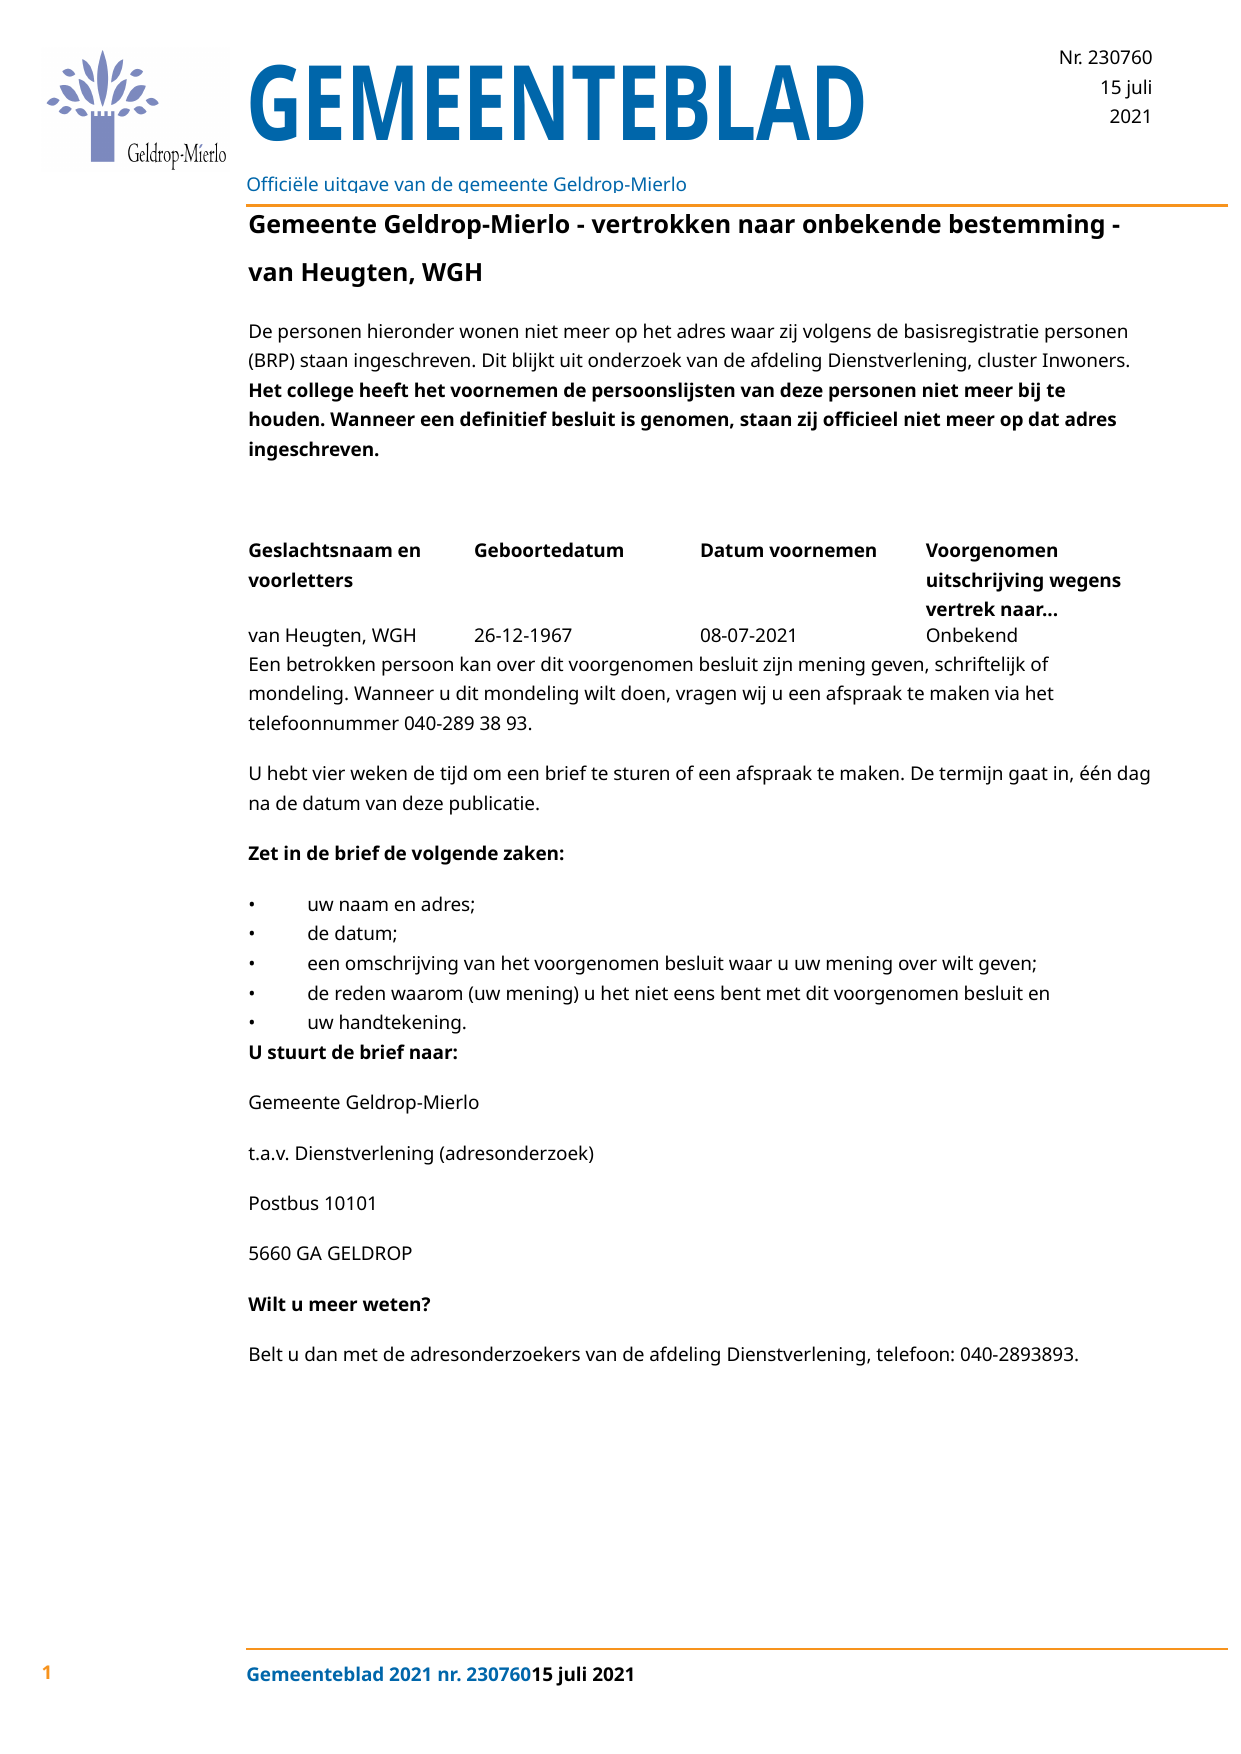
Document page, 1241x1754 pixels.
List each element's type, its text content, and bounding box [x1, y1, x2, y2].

text U hebt vier weken de tijd om een brief te sturen of een afspraak te maken. De termijn gaat in, één dag na de datum van deze publicatie. [248, 761, 1152, 816]
text Gemeente Geldrop-Mierlo - vertrokken naar onbekende bestemming - van Heugten, WGH [248, 207, 1152, 288]
text De personen hieronder wonen niet meer op het adres waar zij volgens de basisregistratie personen (BRP) staan ingeschreven. Dit blijkt uit onderzoek van de afdeling Dienstverlening, cluster Inwoners. Het college heeft het voornemen de persoonslijsten van deze personen niet meer bij te houden. Wanneer een definitief besluit is genomen, staan zij officieel niet meer op dat adres ingeschreven. [248, 318, 1152, 462]
table_cell Onbekend [926, 622, 1152, 648]
table_header Geboortedatum [474, 537, 700, 622]
text Wilt u meer weten? [248, 1291, 1152, 1317]
text Gemeente Geldrop-Mierlo [248, 1089, 1152, 1115]
table_cell 08-07-2021 [700, 622, 926, 648]
list een omschrijving van het voorgenomen besluit waar u uw mening over wilt geven; [248, 950, 1152, 976]
text Belt u dan met de adresonderzoekers van de afdeling Dienstverlening, telefoon: 040-2893893. [248, 1341, 1152, 1367]
text U stuurt de brief naar: [248, 1039, 1152, 1065]
list uw naam en adres; [248, 891, 1152, 917]
table_cell van Heugten, WGH [248, 622, 474, 648]
table_cell 26-12-1967 [474, 622, 700, 648]
table_header Geslachtsnaam en voorletters [248, 537, 474, 622]
list de reden waarom (uw mening) u het niet eens bent met dit voorgenomen besluit en [248, 980, 1152, 1006]
list de datum; [248, 921, 1152, 946]
table_header Voorgenomen uitschrijving wegens vertrek naar... [926, 537, 1152, 622]
text Zet in de brief de volgende zaken: [248, 841, 1152, 866]
text t.a.v. Dienstverlening (adresonderzoek) [248, 1140, 1152, 1166]
picture [41, 47, 231, 172]
table_header Datum voornemen [700, 537, 926, 622]
text 5660 GA GELDROP [248, 1241, 1152, 1266]
list uw handtekening. [248, 1009, 1152, 1035]
text Een betrokken persoon kan over dit voorgenomen besluit zijn mening geven, schriftelijk of mondeling. Wanneer u dit mondeling wilt doen, vragen wij u een afspraak te maken via het telefoonnummer 040-289 38 93. [248, 651, 1152, 736]
text Postbus 10101 [248, 1190, 1152, 1216]
